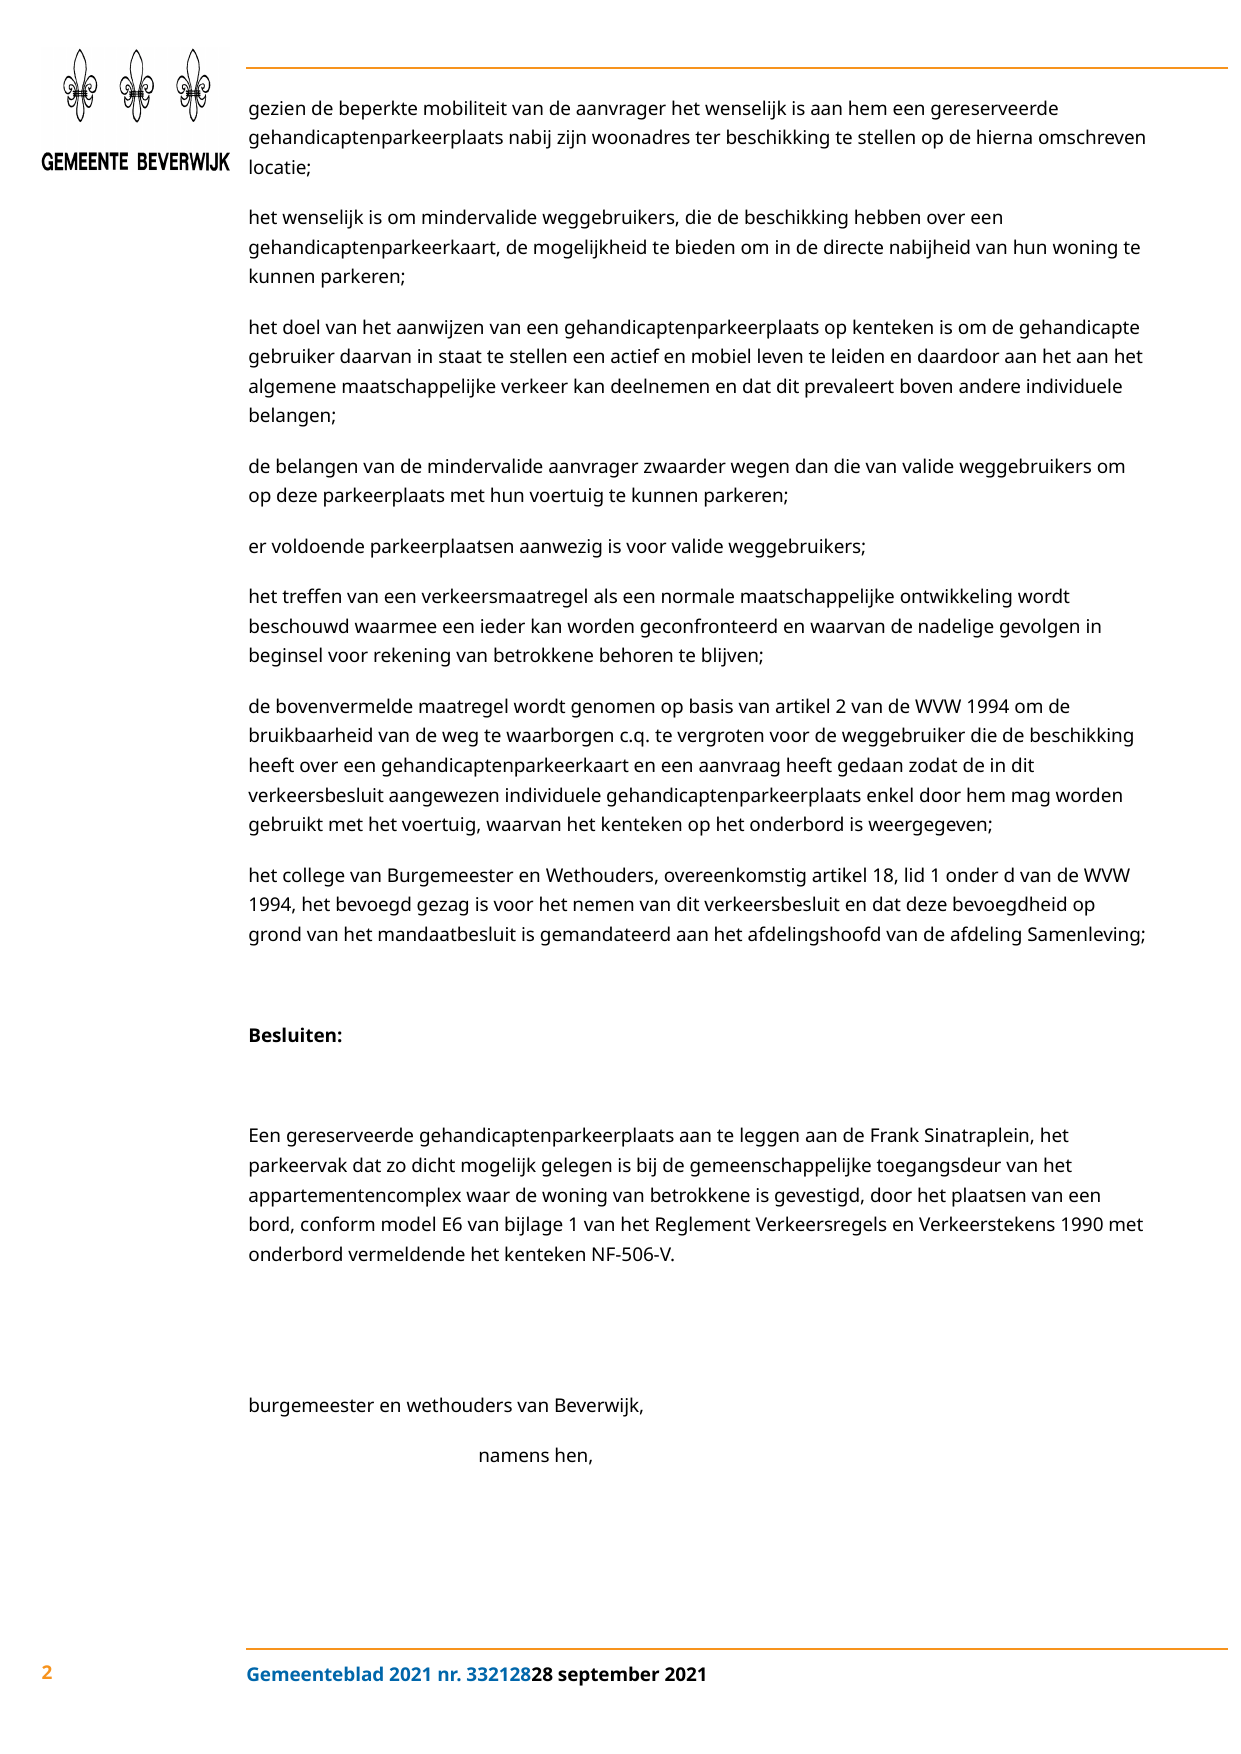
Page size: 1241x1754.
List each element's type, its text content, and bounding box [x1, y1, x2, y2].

picture [41, 47, 231, 172]
text namens hen, [248, 1443, 1152, 1468]
text het wenselijk is om mindervalide weggebruikers, die de beschikking hebben over een gehandicaptenparkeerkaart, de mogelijkheid te bieden om in de directe nabijheid van hun woning te kunnen parkeren; [248, 204, 1152, 289]
text burgemeester en wethouders van Beverwijk, [248, 1392, 1152, 1418]
text de belangen van de mindervalide aanvrager zwaarder wegen dan die van valide weggebruikers om op deze parkeerplaats met hun voertuig te kunnen parkeren; [248, 453, 1152, 508]
text er voldoende parkeerplaatsen aanwezig is voor valide weggebruikers; [248, 533, 1152, 559]
text gezien de beperkte mobiliteit van de aanvrager het wenselijk is aan hem een gereserveerde gehandicaptenparkeerplaats nabij zijn woonadres ter beschikking te stellen op de hierna omschreven locatie; [248, 95, 1152, 180]
text de bovenvermelde maatregel wordt genomen op basis van artikel 2 van de WVW 1994 om de bruikbaarheid van de weg te waarborgen c.q. te vergroten voor de weggebruiker die de beschikking heeft over een gehandicaptenparkeerkaart en een aanvraag heeft gedaan zodat de in dit verkeersbesluit aangewezen individuele gehandicaptenparkeerplaats enkel door hem mag worden gebruikt met het voertuig, waarvan het kenteken op het onderbord is weergegeven; [248, 693, 1152, 837]
text het doel van het aanwijzen van een gehandicaptenparkeerplaats op kenteken is om de gehandicapte gebruiker daarvan in staat te stellen een actief en mobiel leven te leiden en daardoor aan het aan het algemene maatschappelijke verkeer kan deelnemen en dat dit prevaleert boven andere individuele belangen; [248, 314, 1152, 428]
text het college van Burgemeester en Wethouders, overeenkomstig artikel 18, lid 1 onder d van de WVW 1994, het bevoegd gezag is voor het nemen van dit verkeersbesluit en dat deze bevoegdheid op grond van het mandaatbesluit is gemandateerd aan het afdelingshoofd van de afdeling Samenleving; [248, 862, 1152, 947]
text het treffen van een verkeersmaatregel als een normale maatschappelijke ontwikkeling wordt beschouwd waarmee een ieder kan worden geconfronteerd en waarvan de nadelige gevolgen in beginsel voor rekening van betrokkene behoren te blijven; [248, 583, 1152, 668]
text Een gereserveerde gehandicaptenparkeerplaats aan te leggen aan de Frank Sinatraplein, het parkeervak dat zo dicht mogelijk gelegen is bij de gemeenschappelijke toegangsdeur van het appartementencomplex waar de woning van betrokkene is gevestigd, door het plaatsen van een bord, conform model E6 van bijlage 1 van het Reglement Verkeersregels en Verkeerstekens 1990 met onderbord vermeldende het kenteken NF-506-V. [248, 1123, 1152, 1267]
text Besluiten: [248, 1022, 1152, 1048]
